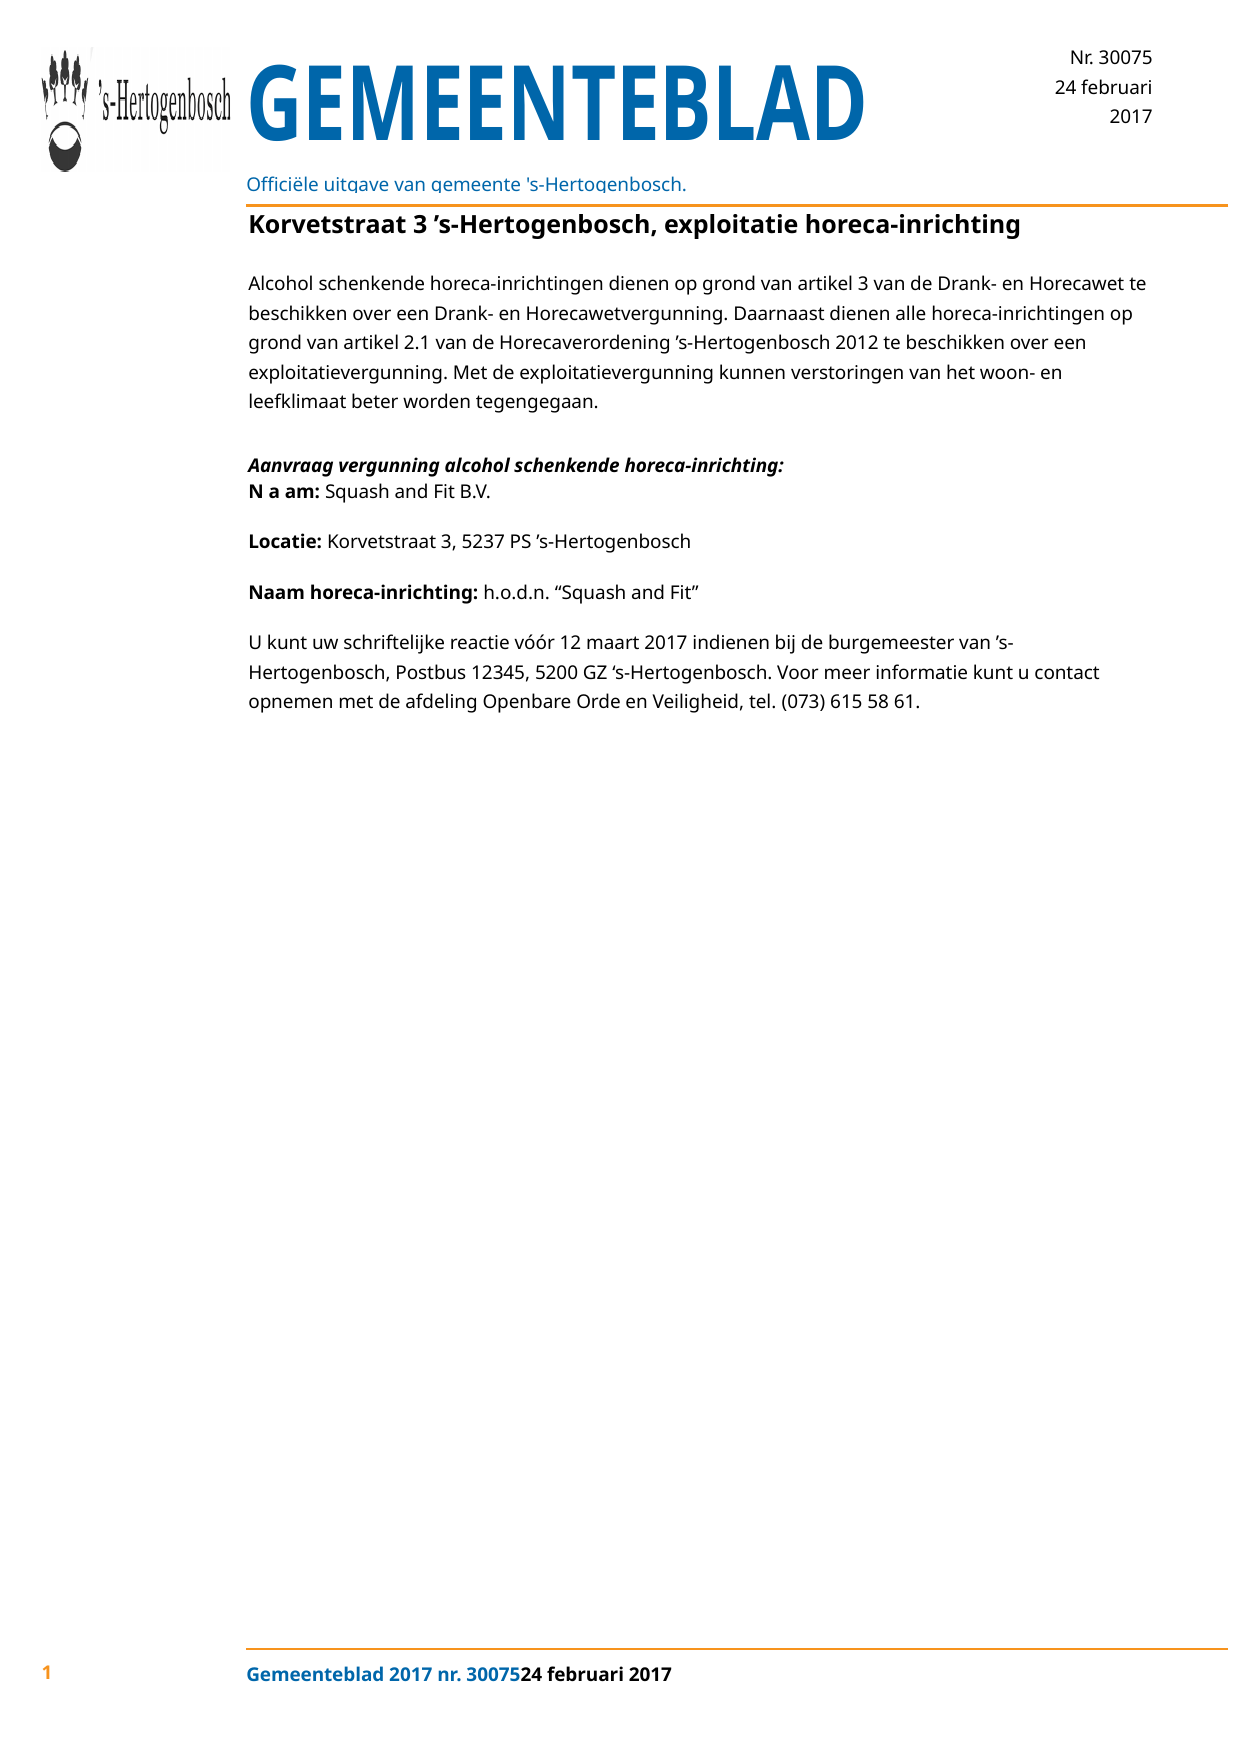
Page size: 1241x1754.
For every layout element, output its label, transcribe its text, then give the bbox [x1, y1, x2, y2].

text Alcohol schenkende horeca-inrichtingen dienen op grond van artikel 3 van de Drank- en Horecawet te beschikken over een Drank- en Horecawetvergunning. Daarnaast dienen alle horeca-inrichtingen op grond van artikel 2.1 van de Horecaverordening ’s-Hertogenbosch 2012 te beschikken over een exploitatievergunning. Met de exploitatievergunning kunnen verstoringen van het woon- en leefklimaat beter worden tegengegaan. [248, 270, 1152, 414]
text Korvetstraat 3 ’s-Hertogenbosch, exploitatie horeca-inrichting [248, 207, 1152, 241]
text Naam horeca-inrichting: h.o.d.n. “Squash and Fit” [248, 579, 1152, 605]
text U kunt uw schriftelijke reactie vóór 12 maart 2017 indienen bij de burgemeester van ’s-Hertogenbosch, Postbus 12345, 5200 GZ ‘s-Hertogenbosch. Voor meer informatie kunt u contact opnemen met de afdeling Openbare Orde en Veiligheid, tel. (073) 615 58 61. [248, 629, 1152, 714]
picture [41, 47, 231, 172]
text N a am: Squash and Fit B.V. [248, 478, 1152, 504]
text Aanvraag vergunning alcohol schenkende horeca-inrichting: [248, 453, 1152, 478]
text Locatie: Korvetstraat 3, 5237 PS ’s-Hertogenbosch [248, 529, 1152, 554]
